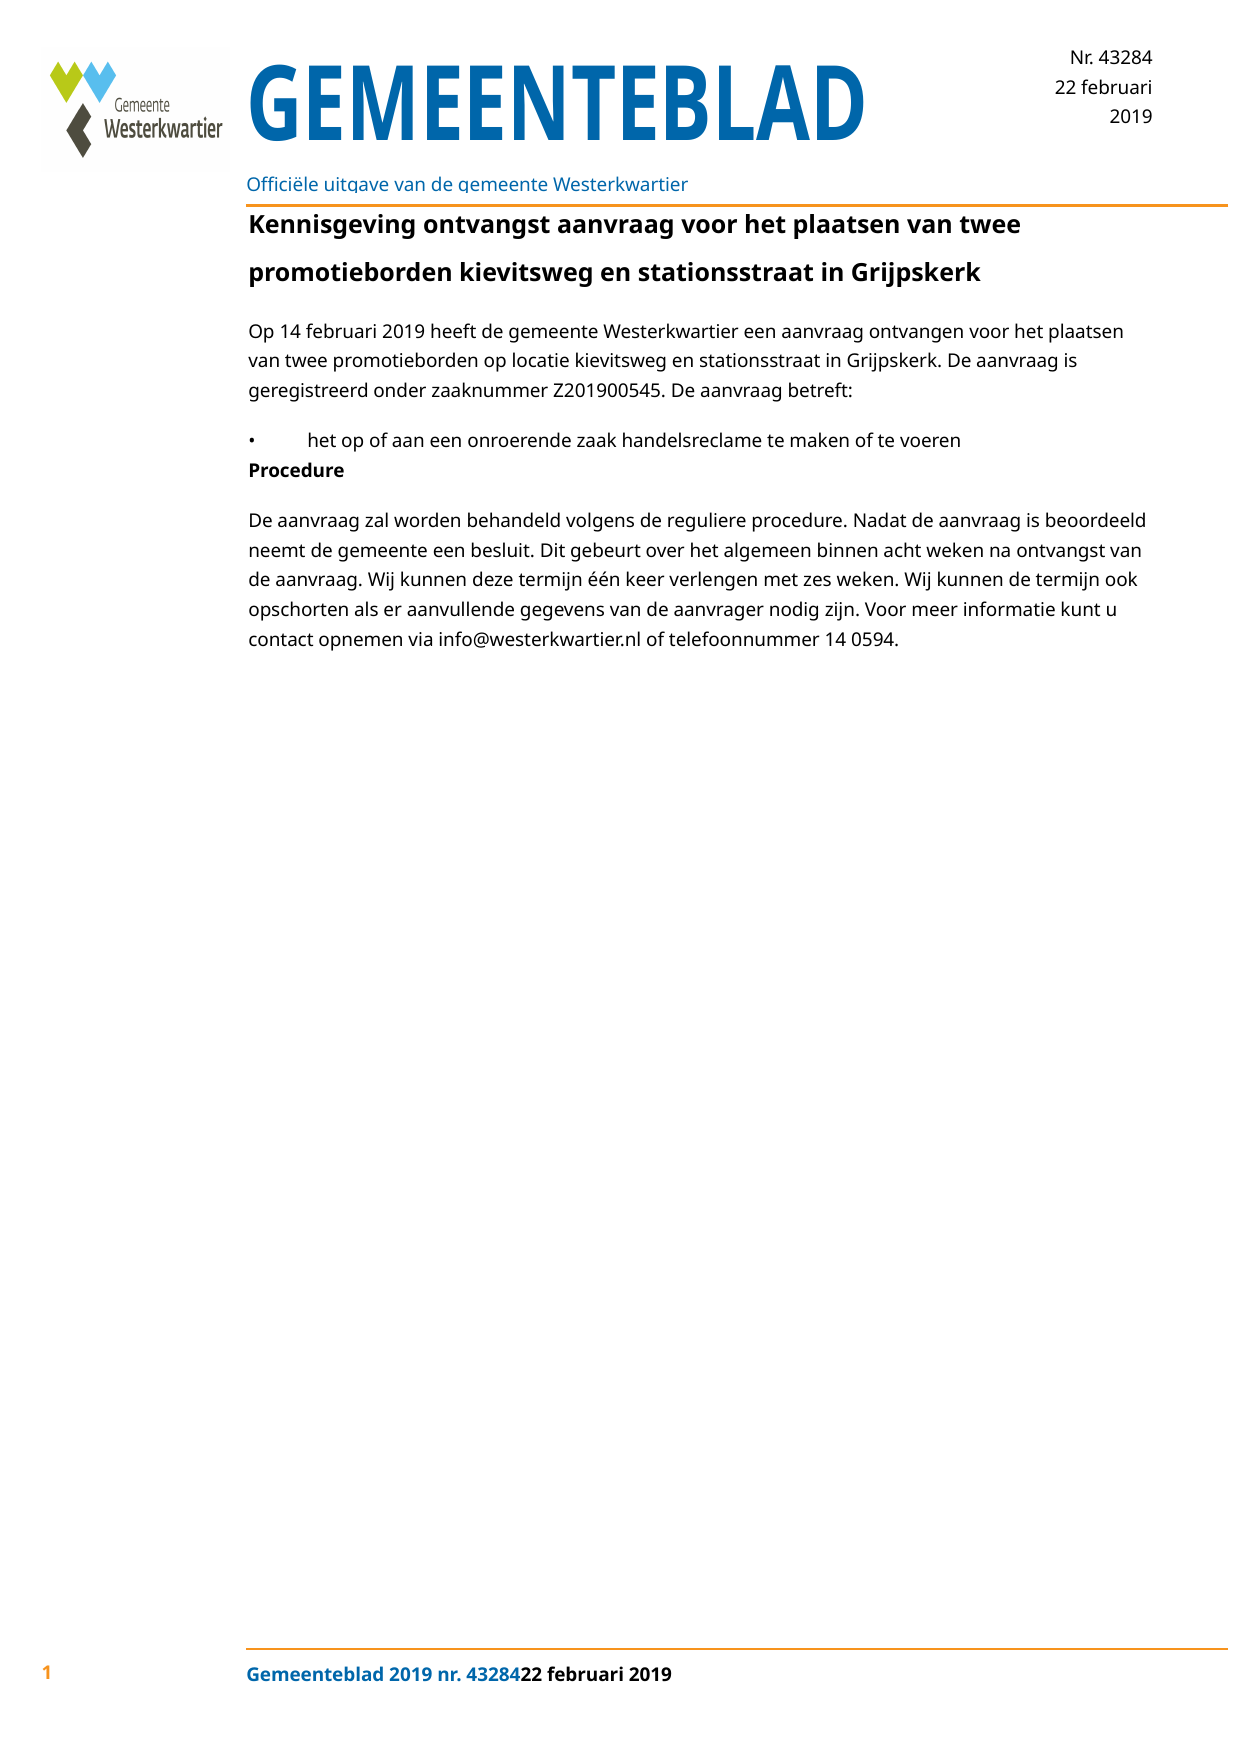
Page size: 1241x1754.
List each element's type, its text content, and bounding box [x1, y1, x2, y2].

text Kennisgeving ontvangst aanvraag voor het plaatsen van twee promotieborden kievitsweg en stationsstraat in Grijpskerk [248, 207, 1152, 288]
list het op of aan een onroerende zaak handelsreclame te maken of te voeren [248, 427, 1152, 453]
text De aanvraag zal worden behandeld volgens de reguliere procedure. Nadat de aanvraag is beoordeeld neemt de gemeente een besluit. Dit gebeurt over het algemeen binnen acht weken na ontvangst van de aanvraag. Wij kunnen deze termijn één keer verlengen met zes weken. Wij kunnen de termijn ook opschorten als er aanvullende gegevens van de aanvrager nodig zijn. Voor meer informatie kunt u contact opnemen via info@westerkwartier.nl of telefoonnummer 14 0594. [248, 507, 1152, 652]
text Op 14 februari 2019 heeft de gemeente Westerkwartier een aanvraag ontvangen voor het plaatsen van twee promotieborden op locatie kievitsweg en stationsstraat in Grijpskerk. De aanvraag is geregistreerd onder zaaknummer Z201900545. De aanvraag betreft: [248, 318, 1152, 403]
picture [41, 47, 231, 172]
text Procedure [248, 457, 1152, 483]
